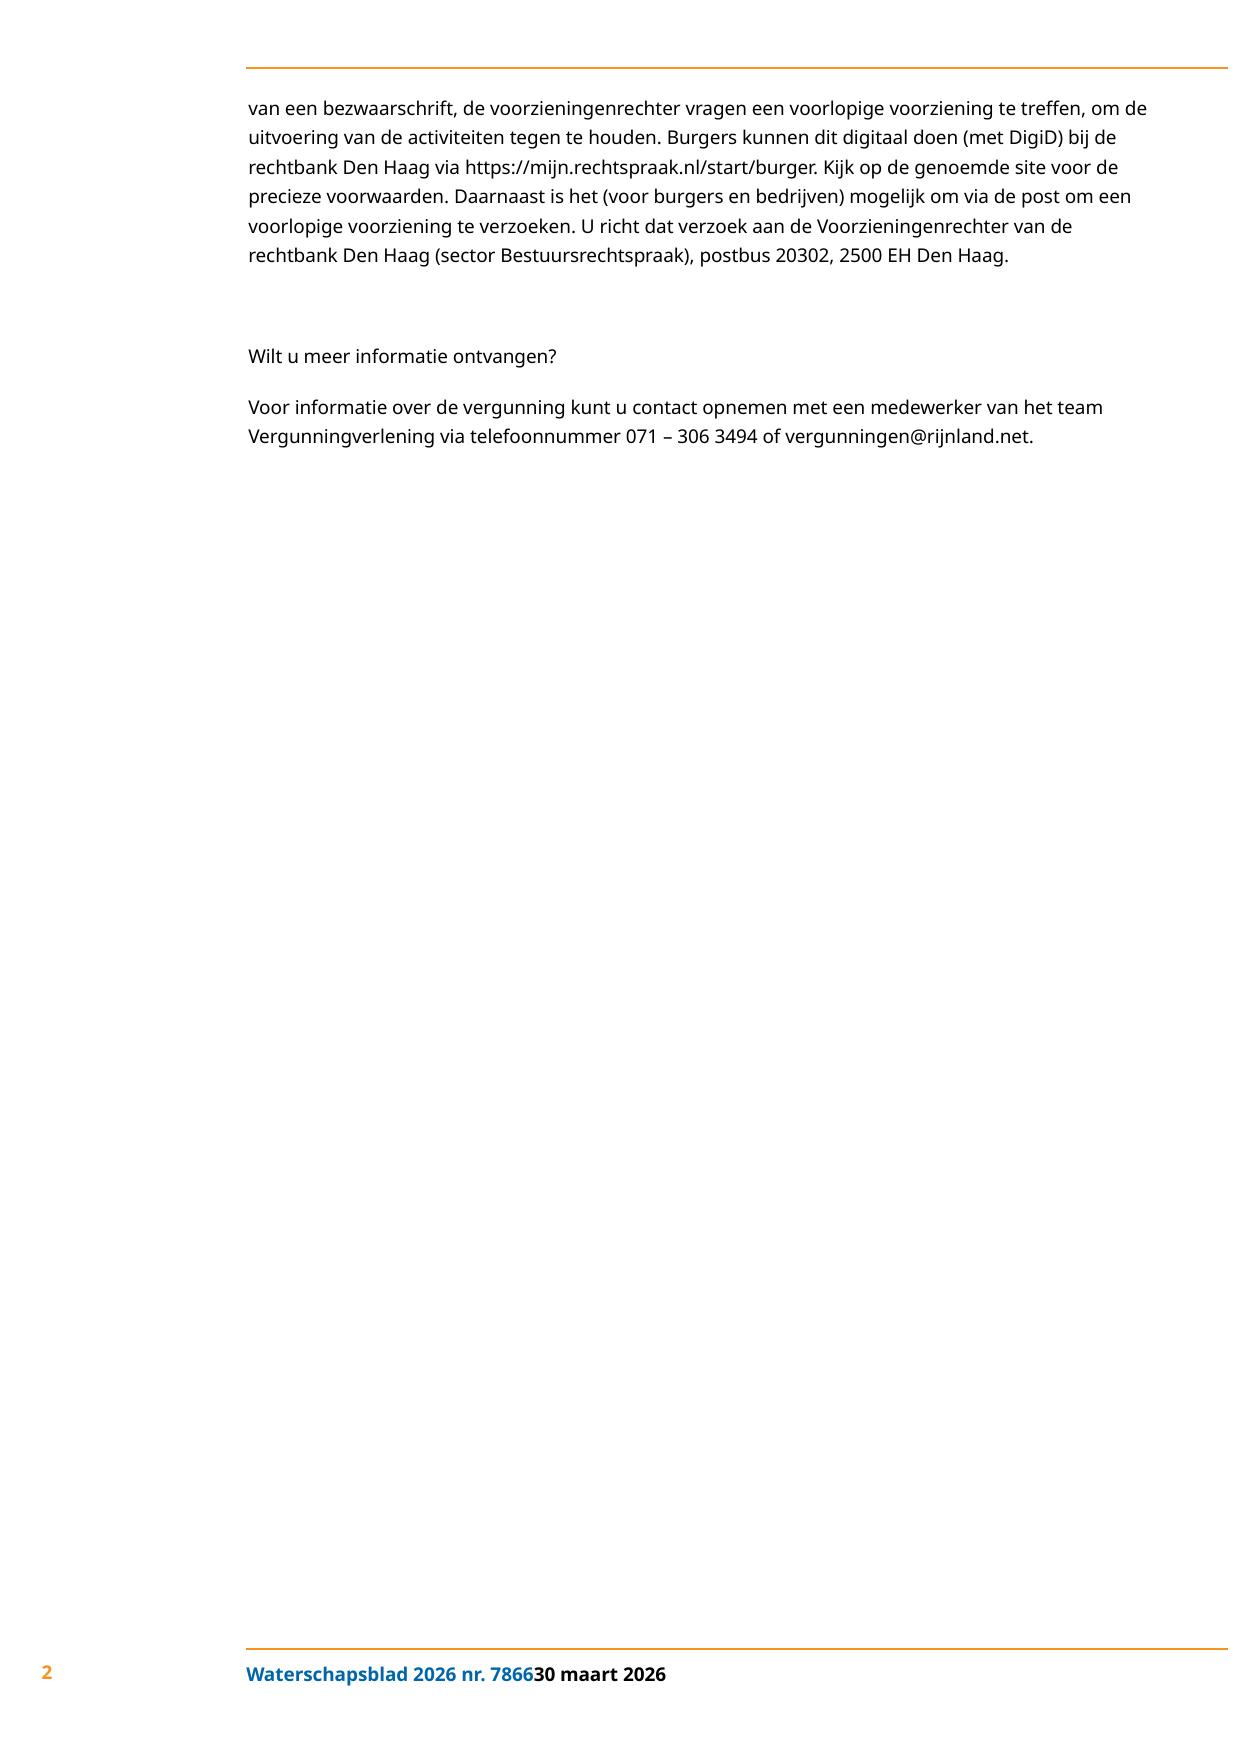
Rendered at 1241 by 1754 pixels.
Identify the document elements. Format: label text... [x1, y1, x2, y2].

text Voor informatie over de vergunning kunt u contact opnemen met een medewerker van het team Vergunningverlening via telefoonnummer 071 – 306 3494 of vergunningen@rijnland.net. [248, 394, 1152, 449]
picture [41, 47, 231, 172]
text Wilt u meer informatie ontvangen? [248, 343, 1152, 369]
text van een bezwaarschrift, de voorzieningenrechter vragen een voorlopige voorziening te treffen, om de uitvoering van de activiteiten tegen te houden. Burgers kunnen dit digitaal doen (met DigiD) bij de rechtbank Den Haag via https://mijn.rechtspraak.nl/start/burger. Kijk op de genoemde site voor de precieze voorwaarden. Daarnaast is het (voor burgers en bedrijven) mogelijk om via de post om een voorlopige voorziening te verzoeken. U richt dat verzoek aan de Voorzieningenrechter van de rechtbank Den Haag (sector Bestuursrechtspraak), postbus 20302, 2500 EH Den Haag. [248, 95, 1152, 268]
